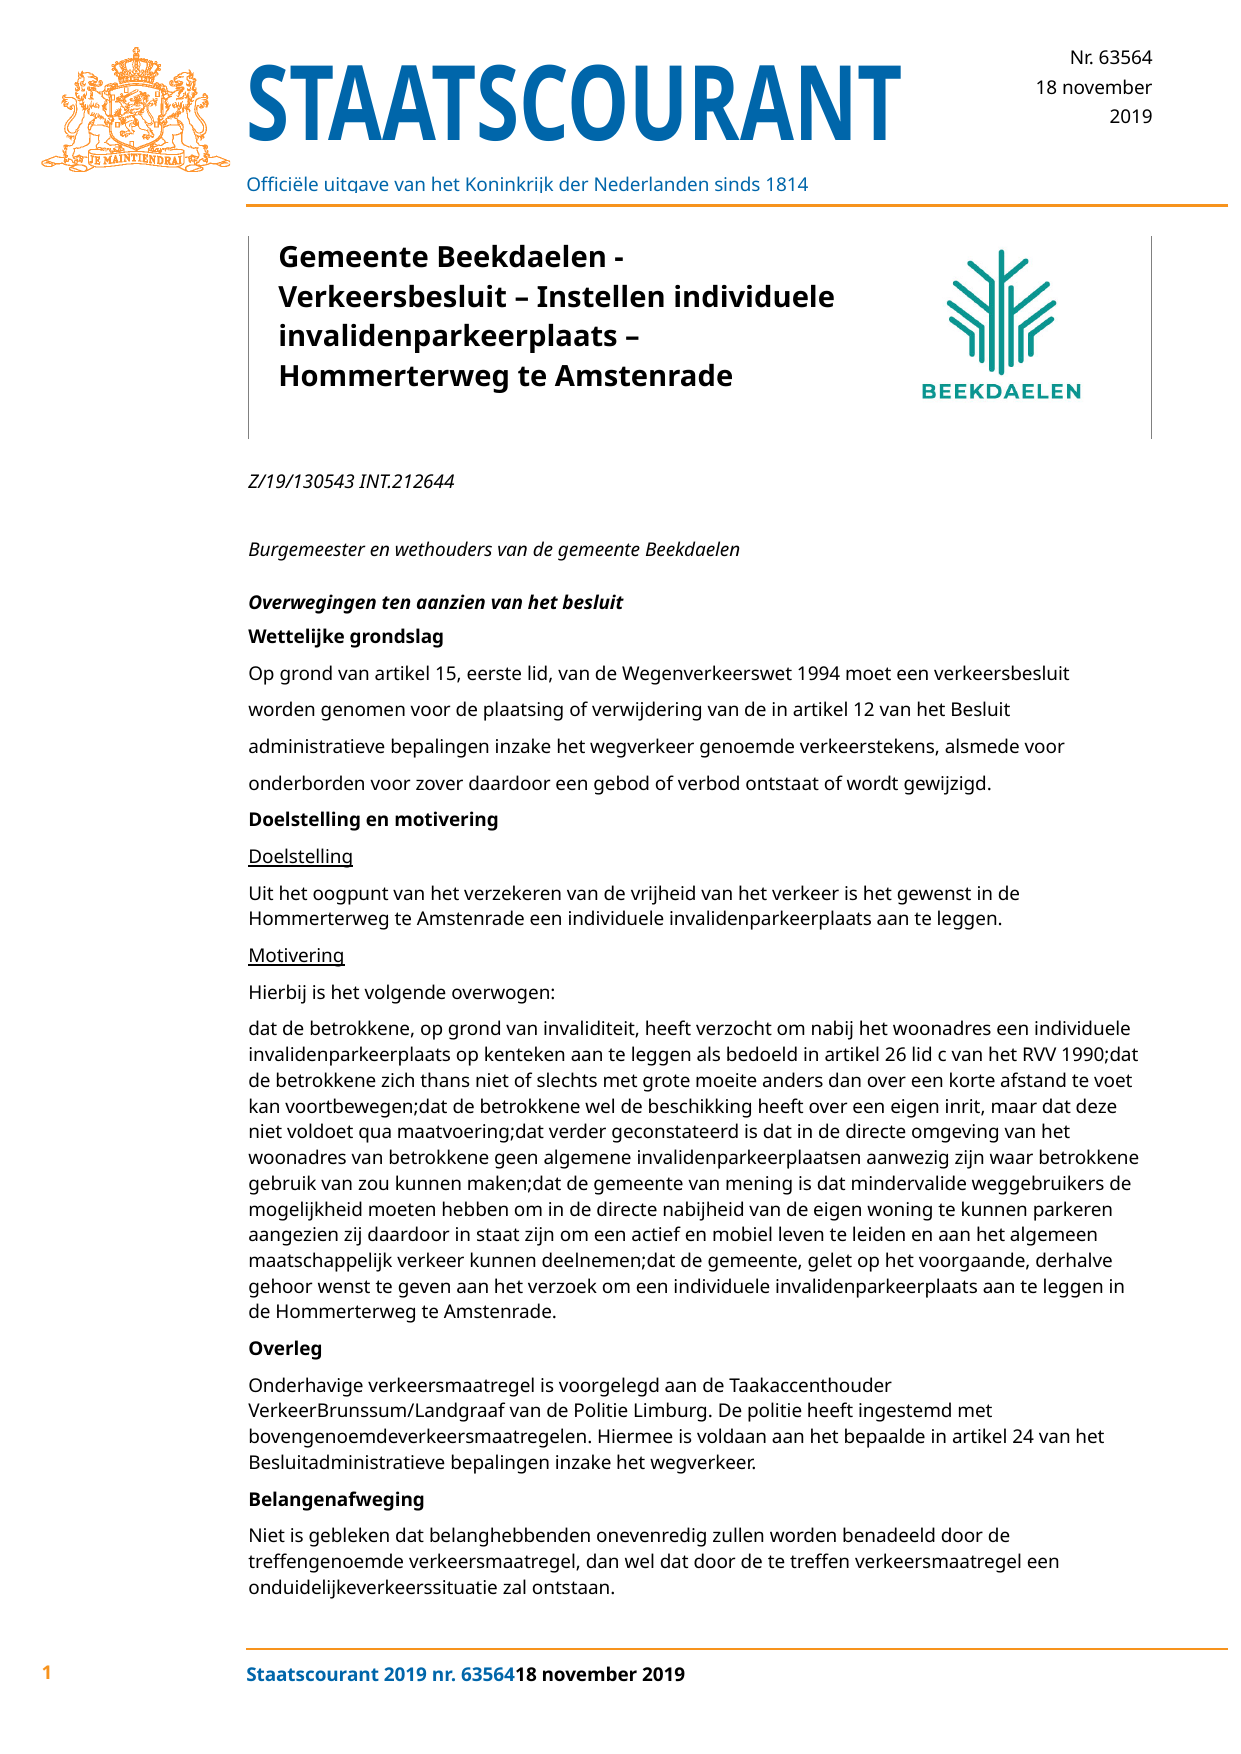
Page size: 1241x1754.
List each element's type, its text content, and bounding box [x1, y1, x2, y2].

text Niet is gebleken dat belanghebbenden onevenredig zullen worden benadeeld door de treffengenoemde verkeersmaatregel, dan wel dat door de te treffen verkeersmaatregel een onduidelijkeverkeerssituatie zal ontstaan. [248, 1522, 1152, 1600]
picture [912, 236, 1090, 414]
picture [41, 47, 231, 172]
text Hierbij is het volgende overwogen: [248, 979, 1152, 1005]
text Overwegingen ten aanzien van het besluit [248, 589, 1152, 615]
text Wettelijke grondslag [248, 623, 1152, 649]
text Overleg [248, 1335, 1152, 1361]
table_header Gemeente Beekdaelen - Verkeersbesluit – Instellen individuele invalidenparkeerplaats – Hommerterweg te Amstenrade [249, 236, 850, 439]
text Uit het oogpunt van het verzekeren van de vrijheid van het verkeer is het gewenst in de Hommerterweg te Amstenrade een individuele invalidenparkeerplaats aan te leggen. [248, 880, 1152, 931]
text Z/19/130543 INT.212644 [248, 469, 1152, 494]
text Doelstelling en motivering [248, 807, 1152, 832]
table_header [850, 236, 912, 413]
text Doelstelling [248, 843, 1152, 869]
text Belangenafweging [248, 1486, 1152, 1512]
text onderborden voor zover daardoor een gebod of verbod ontstaat of wordt gewijzigd. [248, 770, 1152, 796]
text administratieve bepalingen inzake het wegverkeer genoemde verkeerstekens, alsmede voor [248, 733, 1152, 759]
table_header [1090, 236, 1151, 413]
text dat de betrokkene, op grond van invaliditeit, heeft verzocht om nabij het woonadres een individuele invalidenparkeerplaats op kenteken aan te leggen als bedoeld in artikel 26 lid c van het RVV 1990;dat de betrokkene zich thans niet of slechts met grote moeite anders dan over een korte afstand te voet kan voortbewegen;dat de betrokkene wel de beschikking heeft over een eigen inrit, maar dat deze niet voldoet qua maatvoering;dat verder geconstateerd is dat in de directe omgeving van het woonadres van betrokkene geen algemene invalidenparkeerplaatsen aanwezig zijn waar betrokkene gebruik van zou kunnen maken;dat de gemeente van mening is dat mindervalide weggebruikers de mogelijkheid moeten hebben om in de directe nabijheid van de eigen woning te kunnen parkeren aangezien zij daardoor in staat zijn om een actief en mobiel leven te leiden en aan het algemeen maatschappelijk verkeer kunnen deelnemen;dat de gemeente, gelet op het voorgaande, derhalve gehoor wenst te geven aan het verzoek om een individuele invalidenparkeerplaats aan te leggen in de Hommerterweg te Amstenrade. [248, 1016, 1152, 1324]
table_header [850, 414, 1151, 439]
text Onderhavige verkeersmaatregel is voorgelegd aan de Taakaccenthouder VerkeerBrunssum/Landgraaf van de Politie Limburg. De politie heeft ingestemd met bovengenoemdeverkeersmaatregelen. Hiermee is voldaan aan het bepaalde in artikel 24 van het Besluitadministratieve bepalingen inzake het wegverkeer. [248, 1372, 1152, 1475]
text worden genomen voor de plaatsing of verwijdering van de in artikel 12 van het Besluit [248, 697, 1152, 722]
text Burgemeester en wethouders van de gemeente Beekdaelen [248, 536, 1152, 562]
text Op grond van artikel 15, eerste lid, van de Wegenverkeerswet 1994 moet een verkeersbesluit [248, 660, 1152, 686]
text Motivering [248, 942, 1152, 968]
